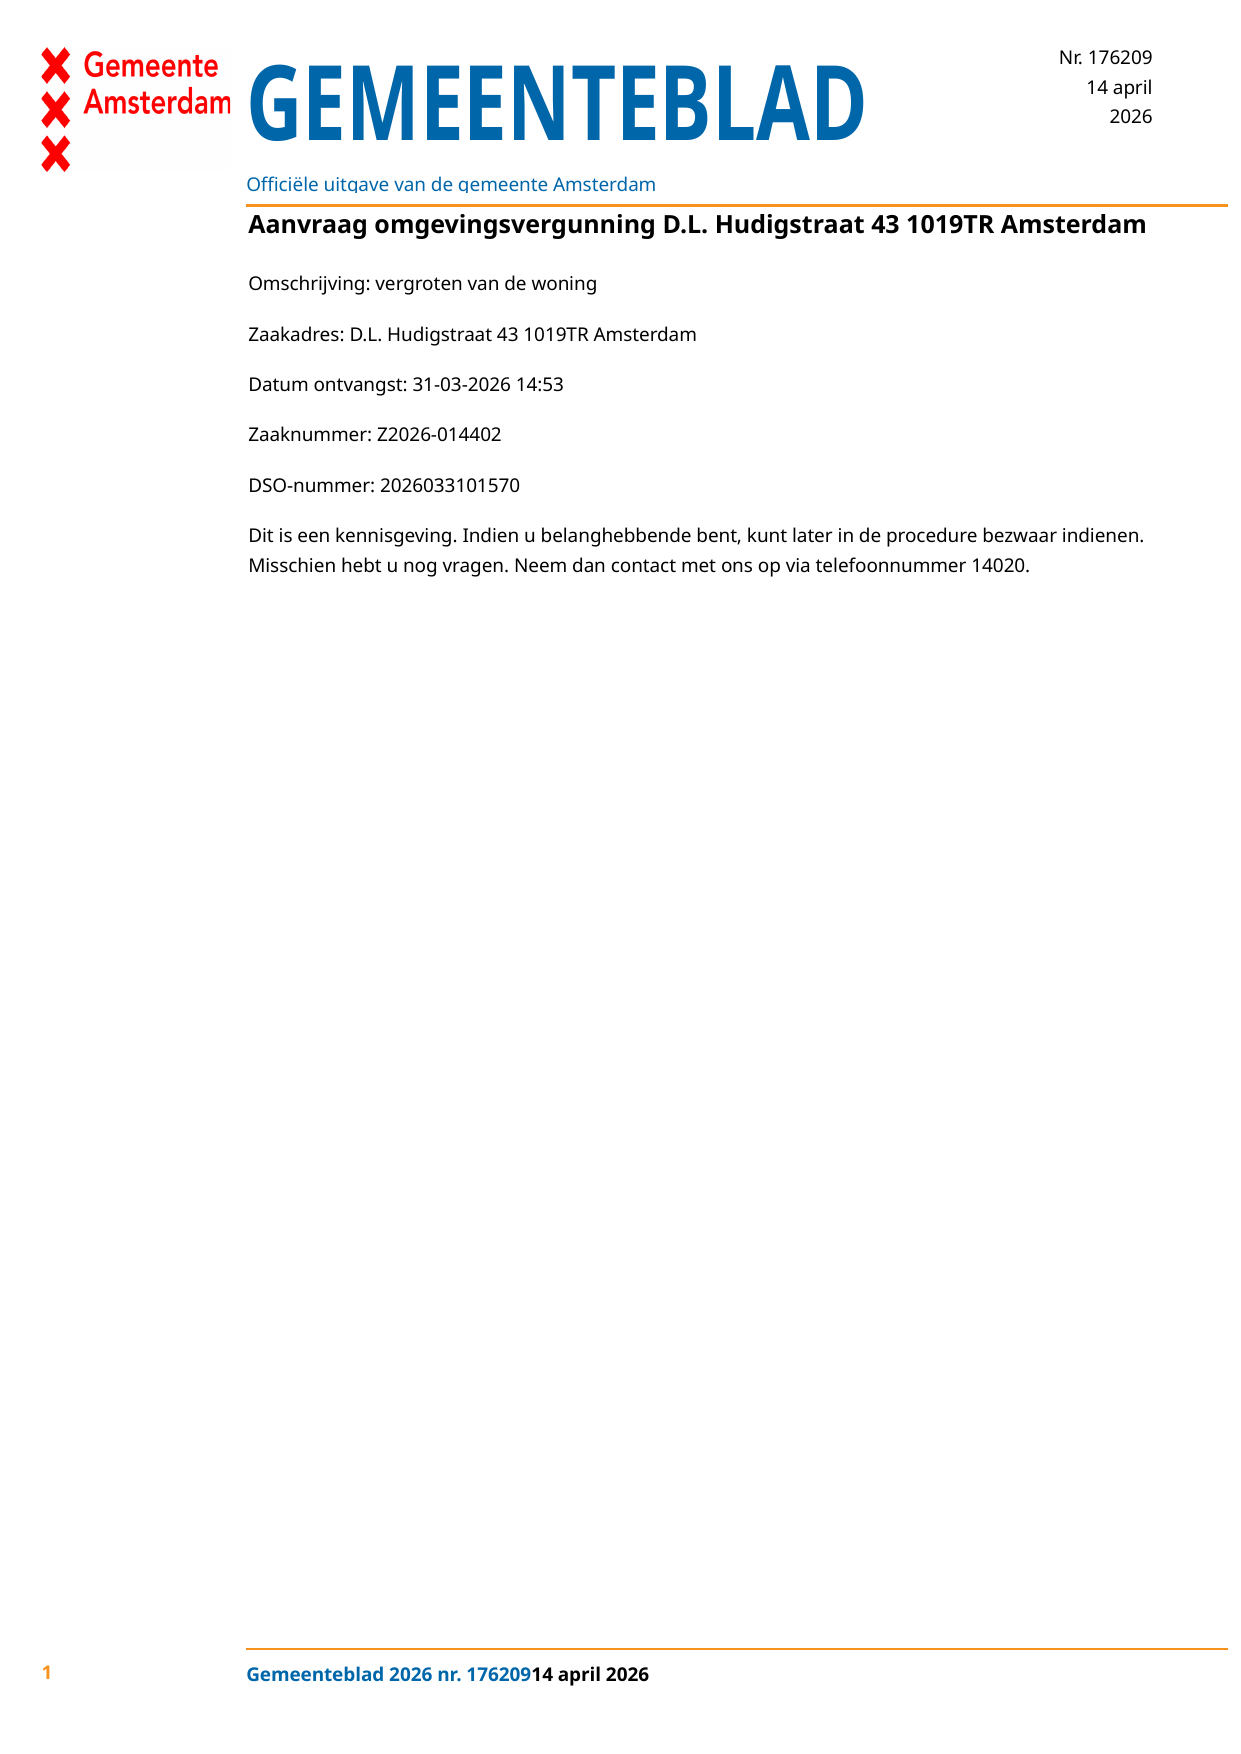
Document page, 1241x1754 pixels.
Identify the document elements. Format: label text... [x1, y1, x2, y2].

text Zaaknummer: Z2026-014402 [248, 422, 1152, 447]
text Dit is een kennisgeving. Indien u belanghebbende bent, kunt later in de procedure bezwaar indienen. Misschien hebt u nog vragen. Neem dan contact met ons op via telefoonnummer 14020. [248, 522, 1152, 578]
text Omschrijving: vergroten van de woning [248, 270, 1152, 296]
picture [41, 47, 231, 172]
text Aanvraag omgevingsvergunning D.L. Hudigstraat 43 1019TR Amsterdam [248, 207, 1152, 241]
text Datum ontvangst: 31-03-2026 14:53 [248, 371, 1152, 397]
text DSO-nummer: 2026033101570 [248, 472, 1152, 498]
text Zaakadres: D.L. Hudigstraat 43 1019TR Amsterdam [248, 321, 1152, 346]
